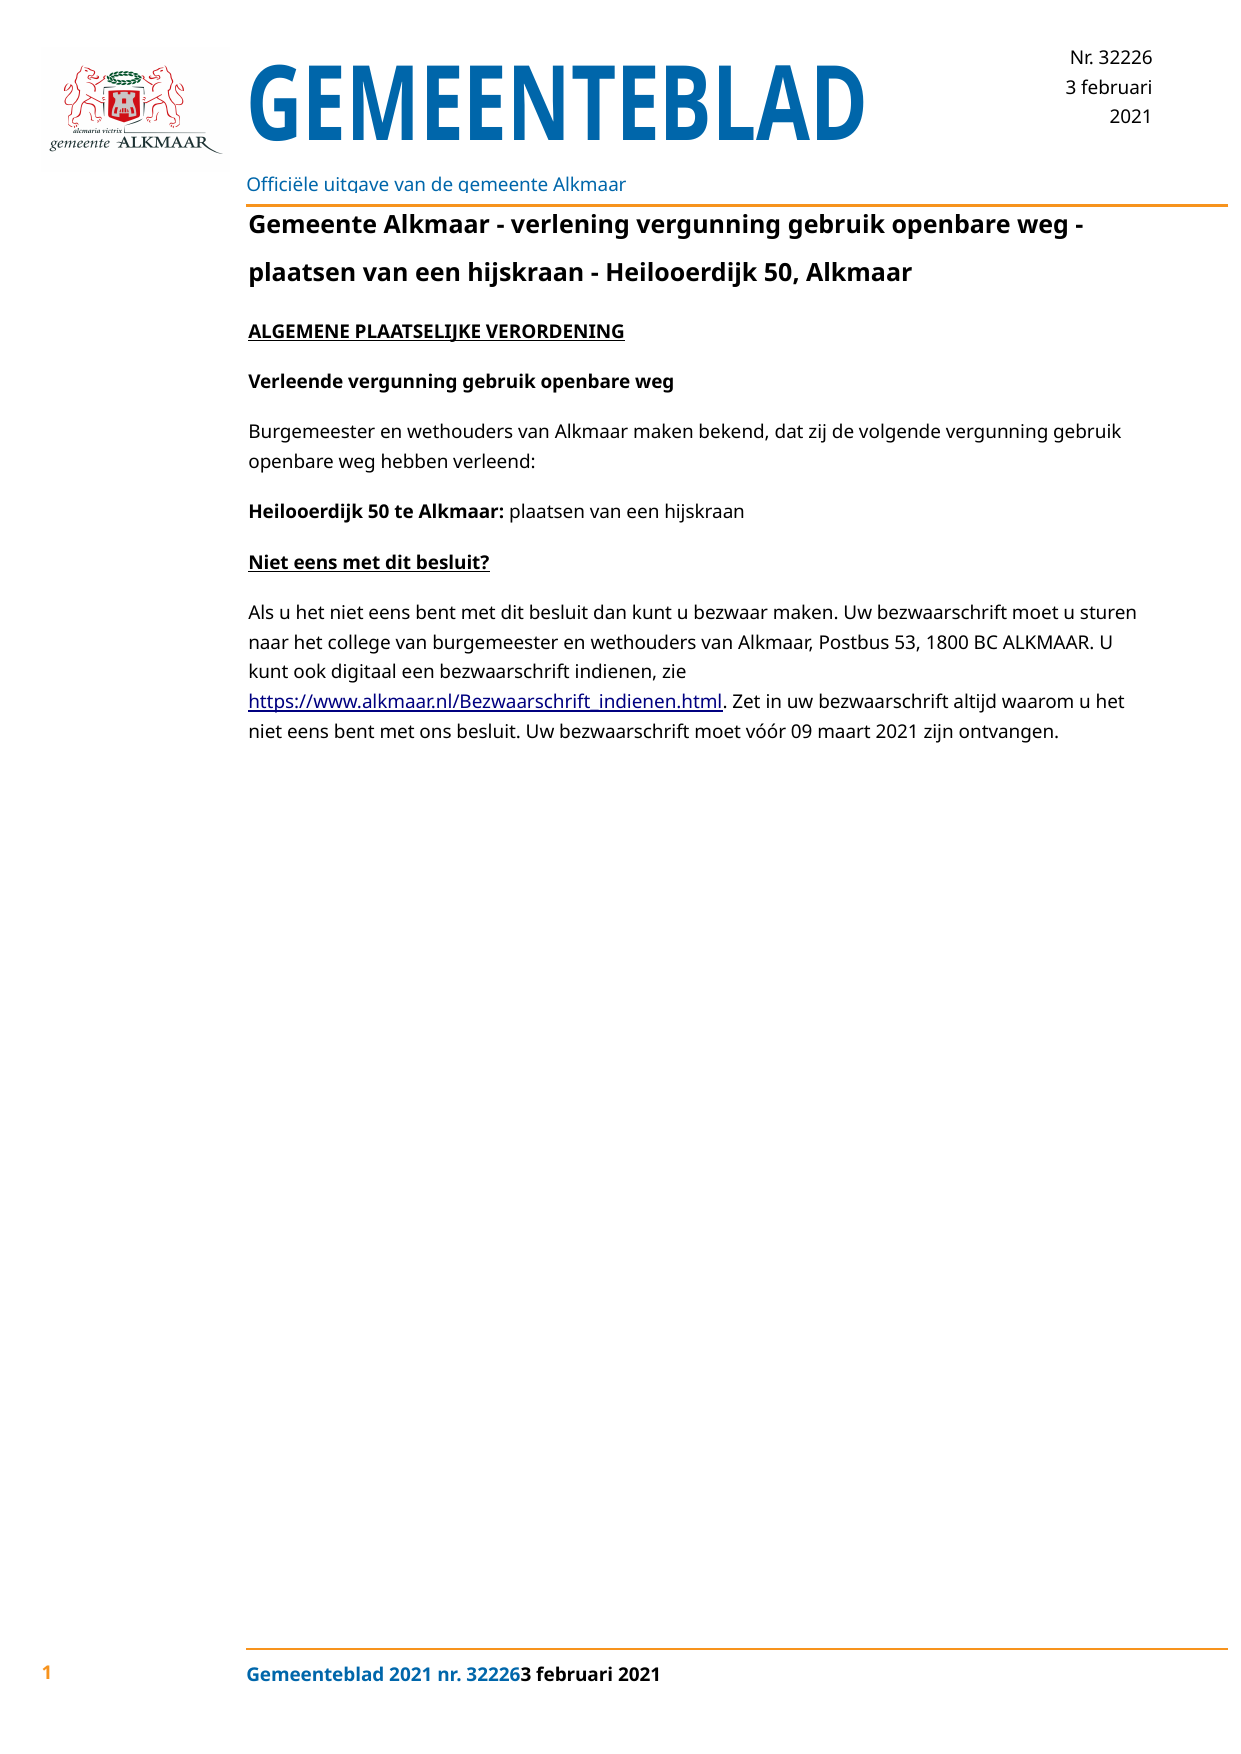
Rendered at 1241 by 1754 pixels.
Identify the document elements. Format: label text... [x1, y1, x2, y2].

text Als u het niet eens bent met dit besluit dan kunt u bezwaar maken. Uw bezwaarschrift moet u sturen naar het college van burgemeester en wethouders van Alkmaar, Postbus 53, 1800 BC ALKMAAR. U kunt ook digitaal een bezwaarschrift indienen, zie https://www.alkmaar.nl/Bezwaarschrift_indienen.html. Zet in uw bezwaarschrift altijd waarom u het niet eens bent met ons besluit. Uw bezwaarschrift moet vóór 09 maart 2021 zijn ontvangen. [248, 599, 1152, 744]
picture [41, 47, 231, 172]
text Heilooerdijk 50 te Alkmaar: plaatsen van een hijskraan [248, 499, 1152, 524]
text Burgemeester en wethouders van Alkmaar maken bekend, dat zij de volgende vergunning gebruik openbare weg hebben verleend: [248, 419, 1152, 474]
text Niet eens met dit besluit? [248, 549, 1152, 575]
text ALGEMENE PLAATSELIJKE VERORDENING [248, 318, 1152, 344]
text Gemeente Alkmaar - verlening vergunning gebruik openbare weg - plaatsen van een hijskraan - Heilooerdijk 50, Alkmaar [248, 207, 1152, 288]
text Verleende vergunning gebruik openbare weg [248, 368, 1152, 394]
